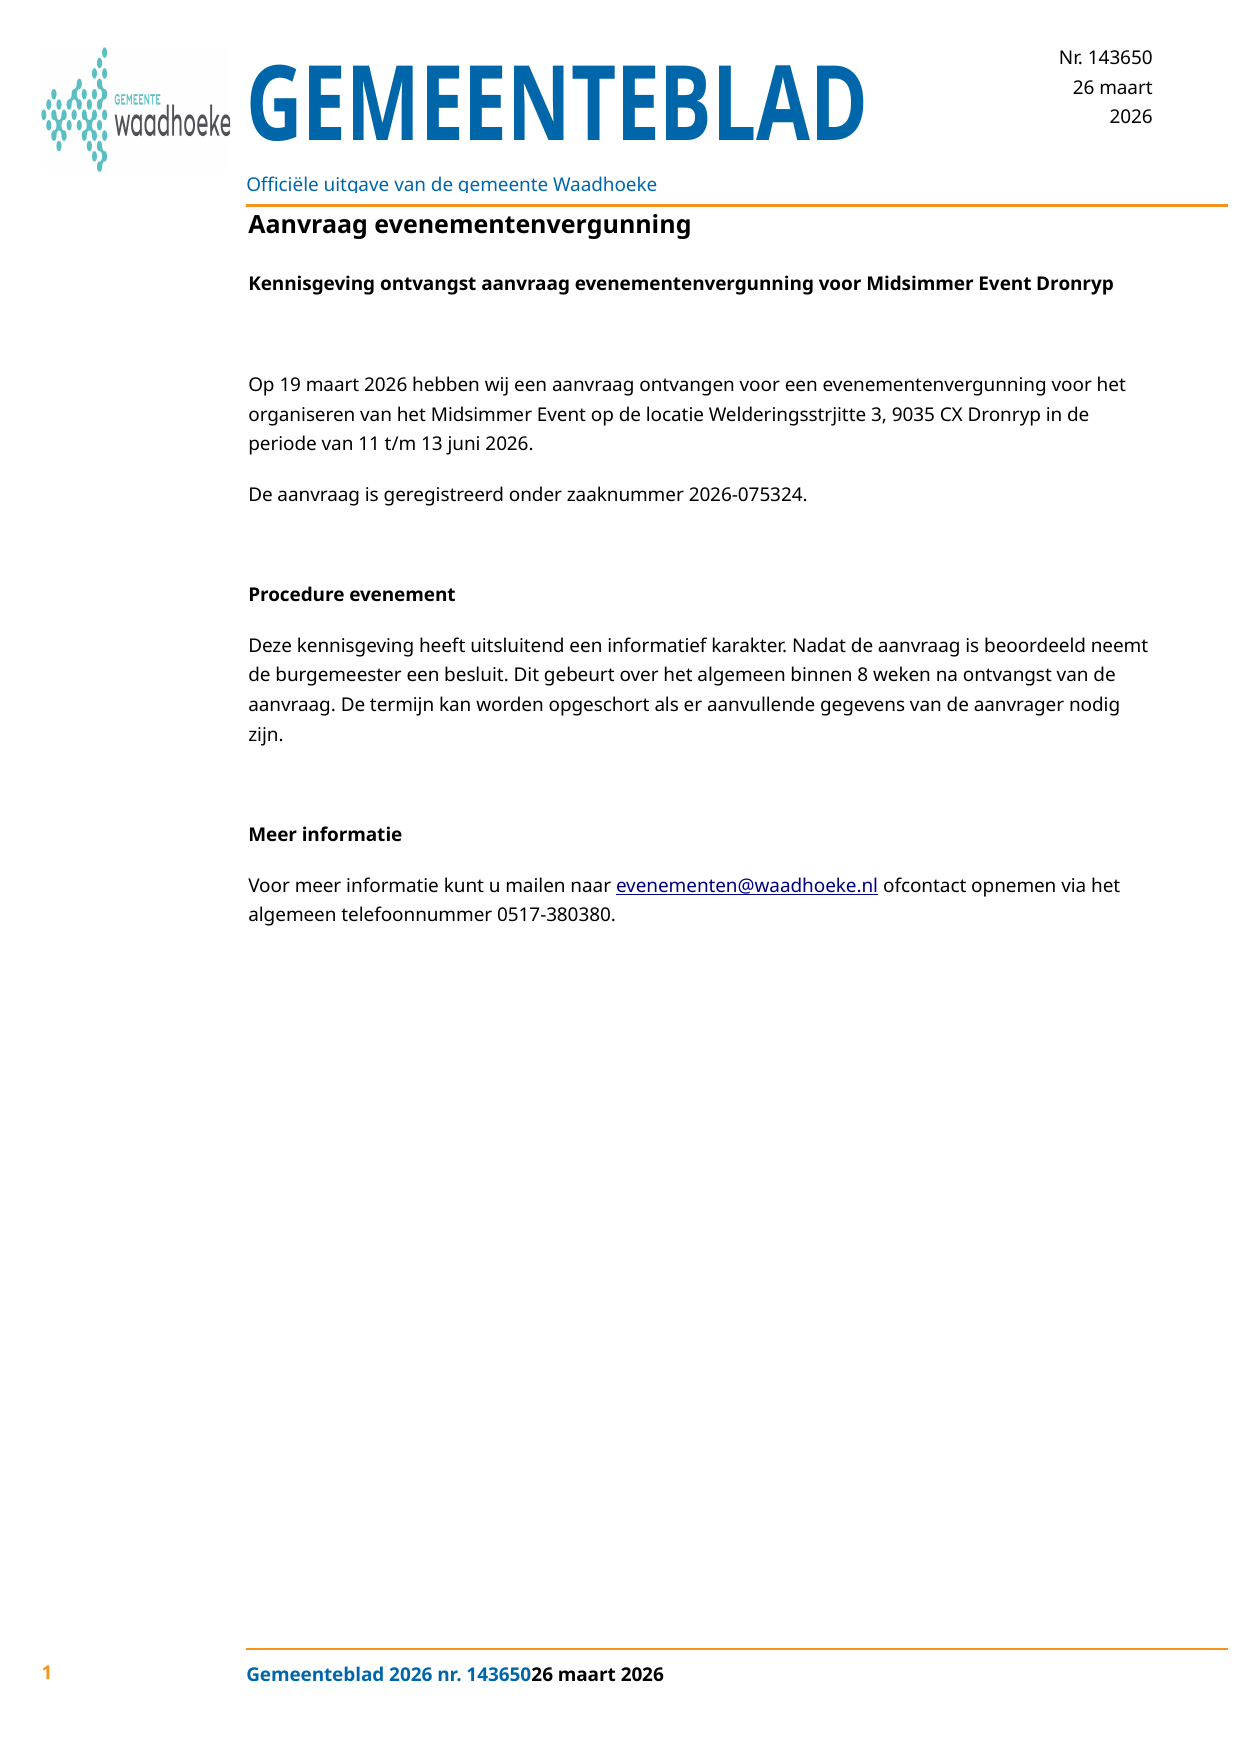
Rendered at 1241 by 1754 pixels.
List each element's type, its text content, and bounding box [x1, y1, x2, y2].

text Aanvraag evenementenvergunning [248, 207, 1152, 241]
picture [41, 47, 231, 172]
text Procedure evenement [248, 582, 1152, 607]
text Deze kennisgeving heeft uitsluitend een informatief karakter. Nadat de aanvraag is beoordeeld neemt de burgemeester een besluit. Dit gebeurt over het algemeen binnen 8 weken na ontvangst van de aanvraag. De termijn kan worden opgeschort als er aanvullende gegevens van de aanvrager nodig zijn. [248, 632, 1152, 746]
text Voor meer informatie kunt u mailen naar evenementen@waadhoeke.nl ofcontact opnemen via het algemeen telefoonnummer 0517-380380. [248, 872, 1152, 927]
text Kennisgeving ontvangst aanvraag evenementenvergunning voor Midsimmer Event Dronryp [248, 270, 1152, 296]
text Op 19 maart 2026 hebben wij een aanvraag ontvangen voor een evenementenvergunning voor het organiseren van het Midsimmer Event op de locatie Welderingsstrjitte 3, 9035 CX Dronryp in de periode van 11 t/m 13 juni 2026. [248, 371, 1152, 456]
text Meer informatie [248, 822, 1152, 847]
text De aanvraag is geregistreerd onder zaaknummer 2026-075324. [248, 481, 1152, 506]
